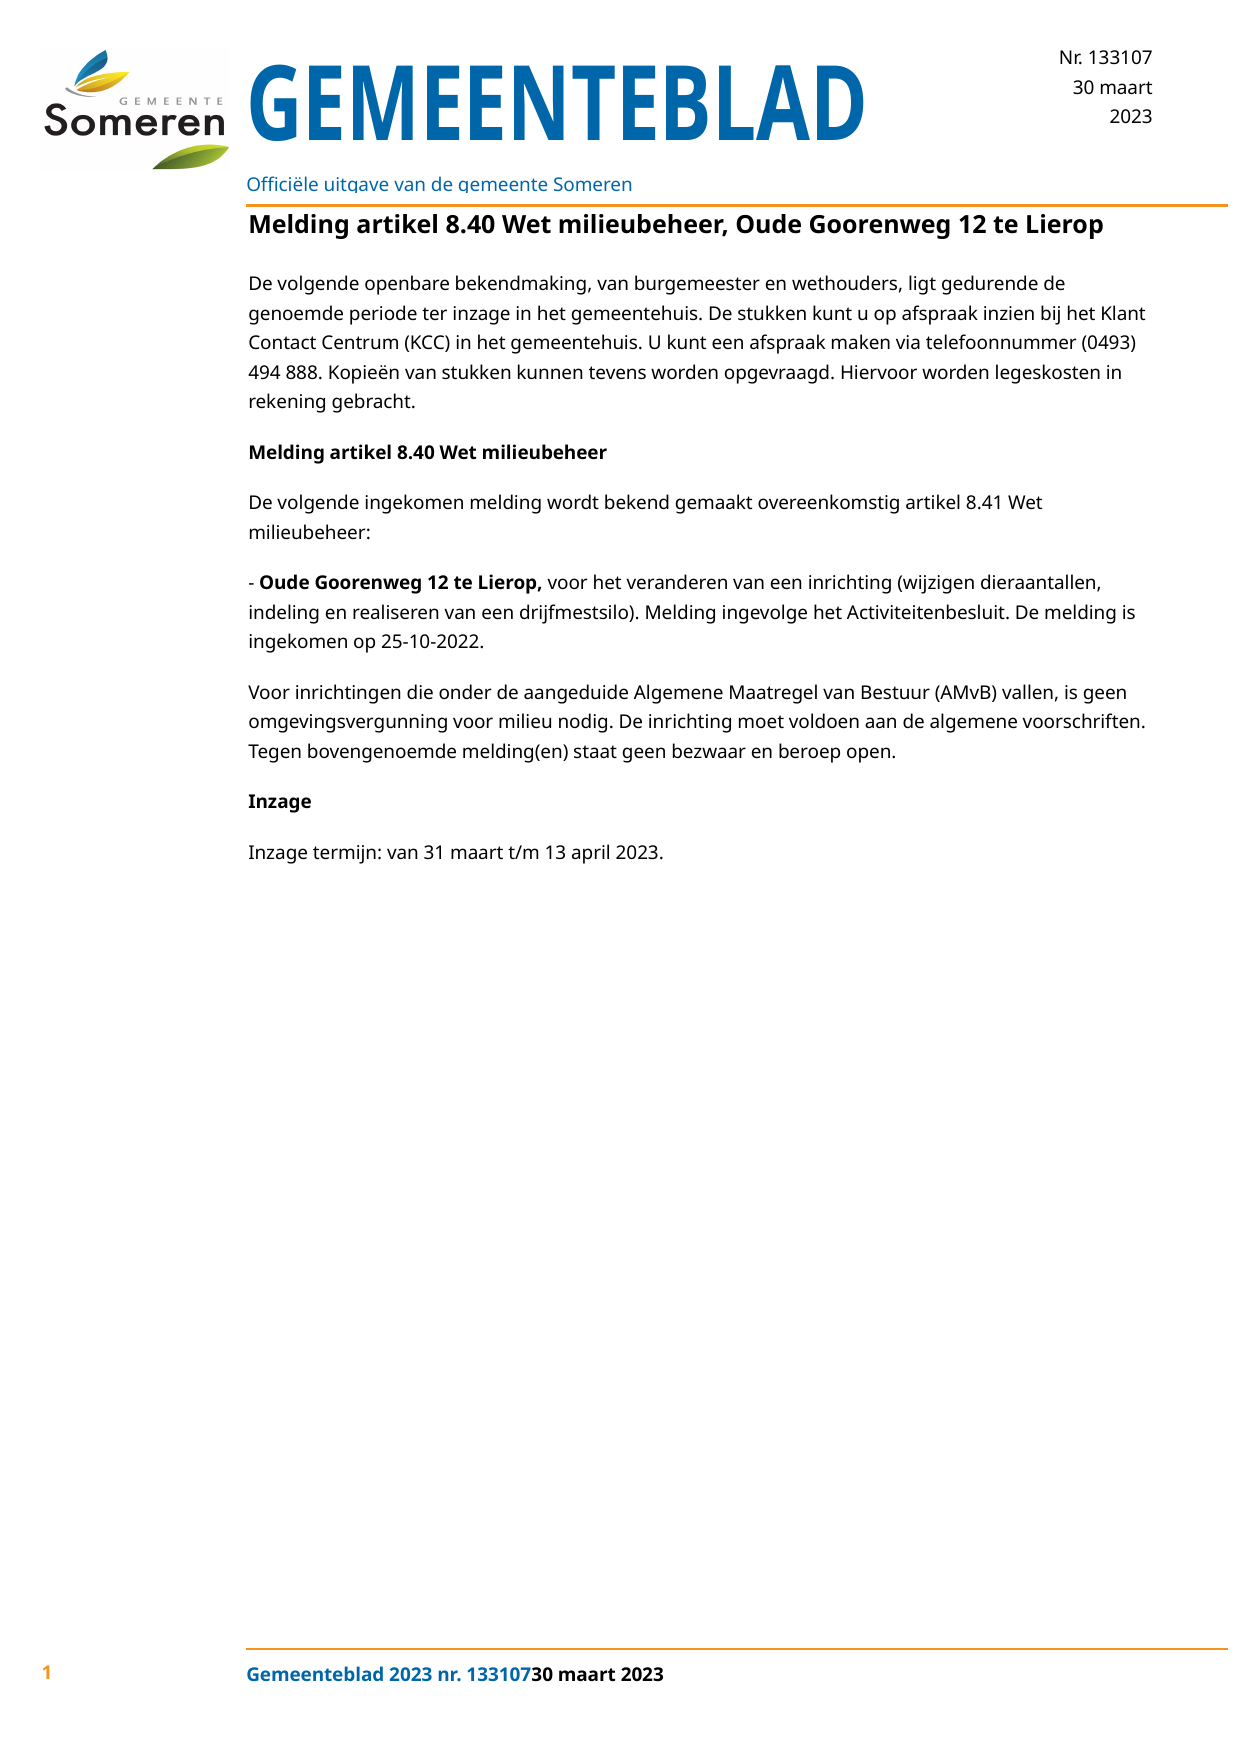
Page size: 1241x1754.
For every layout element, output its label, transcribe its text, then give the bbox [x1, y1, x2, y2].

text De volgende openbare bekendmaking, van burgemeester en wethouders, ligt gedurende de genoemde periode ter inzage in het gemeentehuis. De stukken kunt u op afspraak inzien bij het Klant Contact Centrum (KCC) in het gemeentehuis. U kunt een afspraak maken via telefoonnummer (0493) 494 888. Kopieën van stukken kunnen tevens worden opgevraagd. Hiervoor worden legeskosten in rekening gebracht. [248, 270, 1152, 414]
text Melding artikel 8.40 Wet milieubeheer, Oude Goorenweg 12 te Lierop [248, 207, 1152, 241]
picture [41, 47, 231, 172]
text Melding artikel 8.40 Wet milieubeheer [248, 439, 1152, 465]
text Voor inrichtingen die onder de aangeduide Algemene Maatregel van Bestuur (AMvB) vallen, is geen omgevingsvergunning voor milieu nodig. De inrichting moet voldoen aan de algemene voorschriften. Tegen bovengenoemde melding(en) staat geen bezwaar en beroep open. [248, 679, 1152, 764]
text Inzage termijn: van 31 maart t/m 13 april 2023. [248, 839, 1152, 865]
text - Oude Goorenweg 12 te Lierop, voor het veranderen van een inrichting (wijzigen dieraantallen, indeling en realiseren van een drijfmestsilo). Melding ingevolge het Activiteitenbesluit. De melding is ingekomen op 25-10-2022. [248, 569, 1152, 654]
text Inzage [248, 789, 1152, 814]
text De volgende ingekomen melding wordt bekend gemaakt overeenkomstig artikel 8.41 Wet milieubeheer: [248, 489, 1152, 545]
